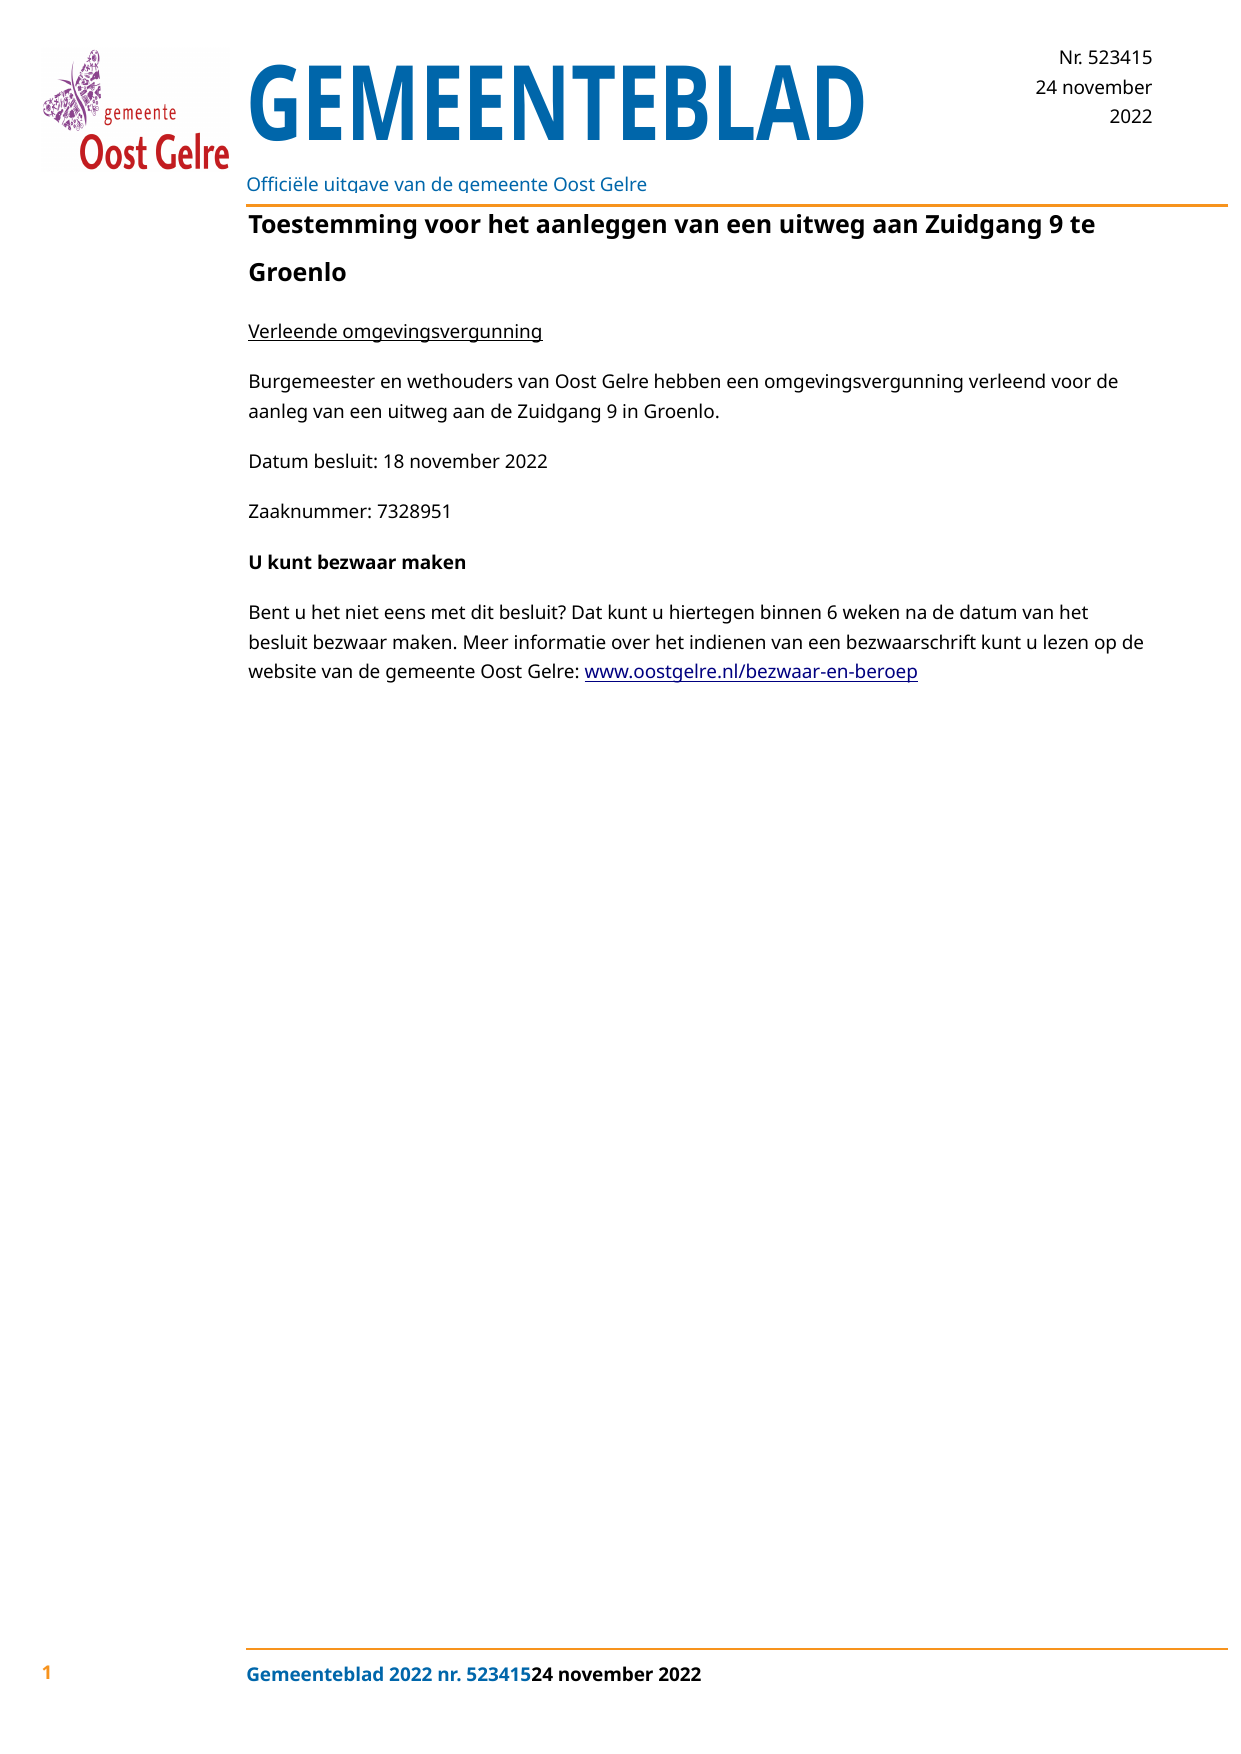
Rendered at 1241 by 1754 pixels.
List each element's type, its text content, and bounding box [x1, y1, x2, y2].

text Toestemming voor het aanleggen van een uitweg aan Zuidgang 9 te Groenlo [248, 207, 1152, 288]
text U kunt bezwaar maken [248, 549, 1152, 575]
text Datum besluit: 18 november 2022 [248, 448, 1152, 474]
text Bent u het niet eens met dit besluit? Dat kunt u hiertegen binnen 6 weken na de datum van het besluit bezwaar maken. Meer informatie over het indienen van een bezwaarschrift kunt u lezen op de website van de gemeente Oost Gelre: www.oostgelre.nl/bezwaar-en-beroep [248, 599, 1152, 684]
text Verleende omgevingsvergunning [248, 318, 1152, 344]
text Zaaknummer: 7328951 [248, 499, 1152, 524]
picture [41, 47, 231, 172]
text Burgemeester en wethouders van Oost Gelre hebben een omgevingsvergunning verleend voor de aanleg van een uitweg aan de Zuidgang 9 in Groenlo. [248, 368, 1152, 424]
